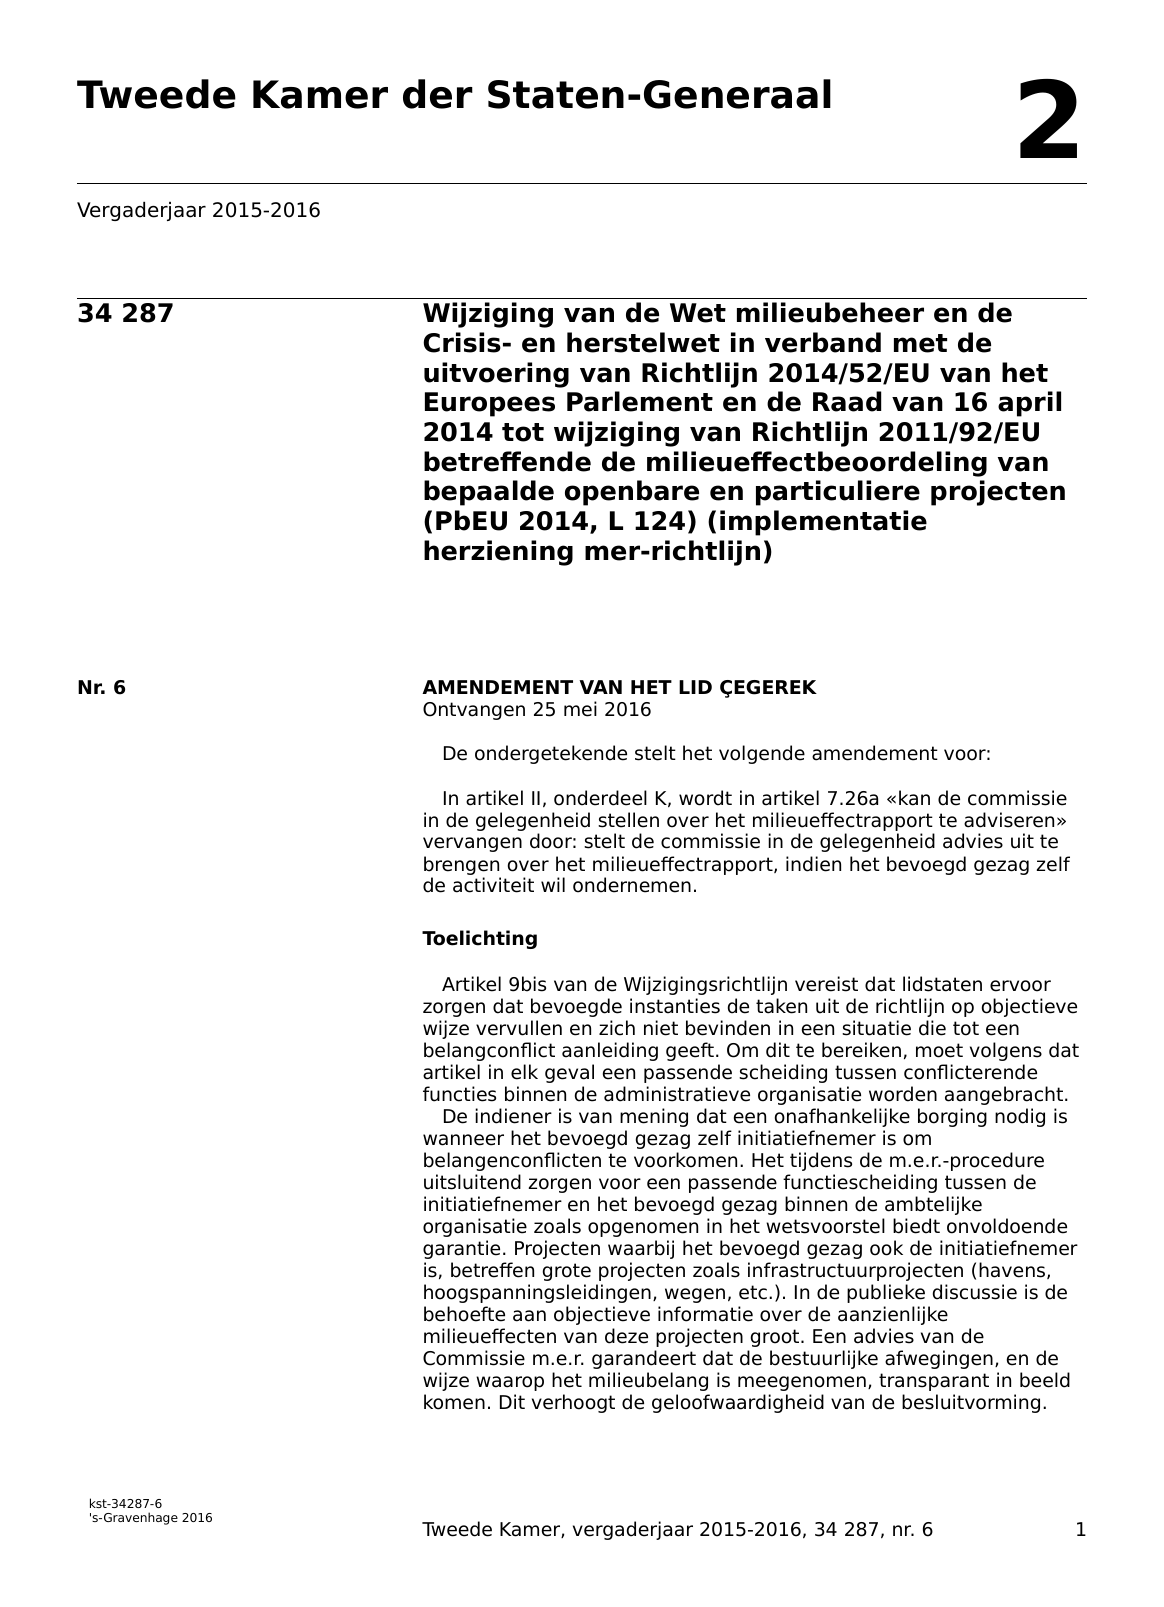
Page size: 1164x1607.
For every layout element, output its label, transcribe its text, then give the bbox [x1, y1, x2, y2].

text kst-34287-6 [88, 1497, 323, 1511]
text De indiener is van mening dat een onafhankelijke borging nodig is wanneer het bevoegd gezag zelf initiatiefnemer is om belangenconflicten te voorkomen. Het tijdens de m.e.r.-procedure uitsluitend zorgen voor een passende functiescheiding tussen de initiatiefnemer en het bevoegd gezag binnen de ambtelijke organisatie zoals opgenomen in het wetsvoorstel biedt onvoldoende garantie. Projecten waarbij het bevoegd gezag ook de initiatiefnemer is, betreffen grote projecten zoals infrastructuurprojecten (havens, hoogspanningsleidingen, wegen, etc.). In de publieke discussie is de behoefte aan objectieve informatie over de aanzienlijke milieueffecten van deze projecten groot. Een advies van de Commissie m.e.r. garandeert dat de bestuurlijke afwegingen, en de wijze waarop het milieubelang is meegenomen, transparant in beeld komen. Dit verhoogt de geloofwaardigheid van de besluitvorming. [422, 1106, 1087, 1414]
table_header 2 [886, 59, 1087, 183]
subtitle 34 287 Wijziging van de Wet milieubeheer en de Crisis- en herstelwet in verband met de uitvoering van Richtlijn 2014/52/EU van het Europees Parlement en de Raad van 16 april 2014 tot wijziging van Richtlijn 2011/92/EU betreffende de milieueffectbeoordeling van bepaalde openbare en particuliere projecten (PbEU 2014, L 124) (implementatie herziening mer-richtlijn) [77, 299, 1087, 566]
text Ontvangen 25 mei 2016 [422, 699, 1087, 721]
subtitle Toelichting [422, 927, 1087, 949]
text In artikel II, onderdeel K, wordt in artikel 7.26a «kan de commissie in de gelegenheid stellen over het milieueffectrapport te adviseren» vervangen door: stelt de commissie in de gelegenheid advies uit te brengen over het milieueffectrapport, indien het bevoegd gezag zelf de activiteit wil ondernemen. [422, 787, 1087, 897]
text 's-Gravenhage 2016 [88, 1511, 323, 1525]
table_header Tweede Kamer der Staten-Generaal [77, 59, 886, 183]
text Artikel 9bis van de Wijzigingsrichtlijn vereist dat lidstaten ervoor zorgen dat bevoegde instanties de taken uit de richtlijn op objectieve wijze vervullen en zich niet bevinden in een situatie die tot een belangconflict aanleiding geeft. Om dit te bereiken, moet volgens dat artikel in elk geval een passende scheiding tussen conflicterende functies binnen de administratieve organisatie worden aangebracht. [422, 974, 1087, 1106]
text De ondergetekende stelt het volgende amendement voor: [422, 743, 1087, 765]
subtitle Nr. 6 AMENDEMENT VAN HET LID ÇEGEREK [77, 677, 1087, 699]
table_cell Vergaderjaar 2015-2016 [77, 184, 1087, 298]
